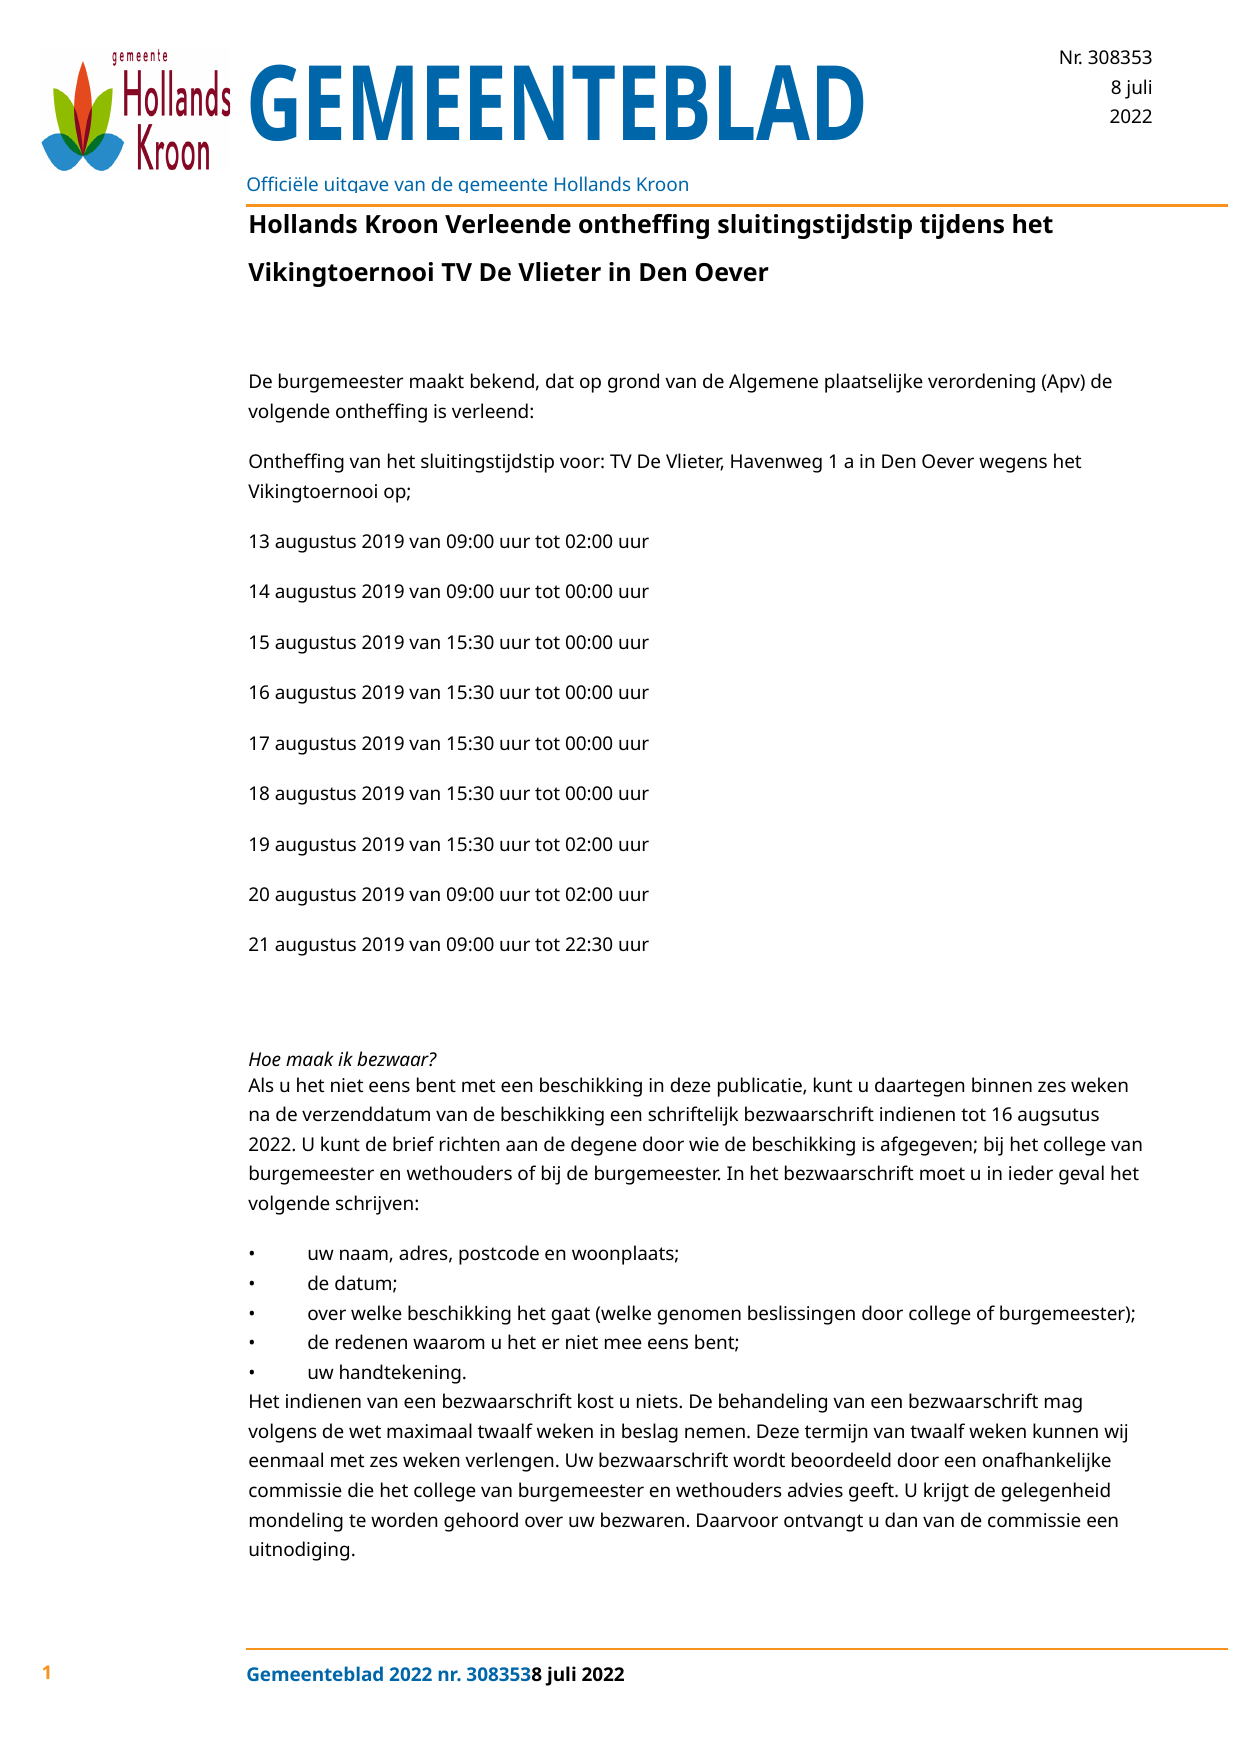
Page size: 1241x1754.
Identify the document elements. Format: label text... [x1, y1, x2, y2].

text Hollands Kroon Verleende ontheffing sluitingstijdstip tijdens het Vikingtoernooi TV De Vlieter in Den Oever [248, 207, 1152, 288]
text 17 augustus 2019 van 15:30 uur tot 00:00 uur [248, 730, 1152, 756]
text 21 augustus 2019 van 09:00 uur tot 22:30 uur [248, 932, 1152, 957]
list uw handtekening. [248, 1359, 1152, 1384]
text De burgemeester maakt bekend, dat op grond van de Algemene plaatselijke verordening (Apv) de volgende ontheffing is verleend: [248, 368, 1152, 424]
text Het indienen van een bezwaarschrift kost u niets. De behandeling van een bezwaarschrift mag volgens de wet maximaal twaalf weken in beslag nemen. Deze termijn van twaalf weken kunnen wij eenmaal met zes weken verlengen. Uw bezwaarschrift wordt beoordeeld door een onafhankelijke commissie die het college van burgemeester en wethouders advies geeft. U krijgt de gelegenheid mondeling te worden gehoord over uw bezwaren. Daarvoor ontvangt u dan van de commissie een uitnodiging. [248, 1388, 1152, 1562]
text 13 augustus 2019 van 09:00 uur tot 02:00 uur [248, 528, 1152, 554]
list de redenen waarom u het er niet mee eens bent; [248, 1329, 1152, 1355]
text 19 augustus 2019 van 15:30 uur tot 02:00 uur [248, 831, 1152, 857]
text 20 augustus 2019 van 09:00 uur tot 02:00 uur [248, 881, 1152, 907]
text 15 augustus 2019 van 15:30 uur tot 00:00 uur [248, 629, 1152, 655]
picture [41, 47, 231, 172]
list uw naam, adres, postcode en woonplaats; [248, 1241, 1152, 1266]
text 18 augustus 2019 van 15:30 uur tot 00:00 uur [248, 780, 1152, 806]
text Ontheffing van het sluitingstijdstip voor: TV De Vlieter, Havenweg 1 a in Den Oever wegens het Vikingtoernooi op; [248, 448, 1152, 504]
text 16 augustus 2019 van 15:30 uur tot 00:00 uur [248, 679, 1152, 705]
text Als u het niet eens bent met een beschikking in deze publicatie, kunt u daartegen binnen zes weken na de verzenddatum van de beschikking een schriftelijk bezwaarschrift indienen tot 16 augsutus 2022. U kunt de brief richten aan de degene door wie de beschikking is afgegeven; bij het college van burgemeester en wethouders of bij de burgemeester. In het bezwaarschrift moet u in ieder geval het volgende schrijven: [248, 1072, 1152, 1216]
text 14 augustus 2019 van 09:00 uur tot 00:00 uur [248, 579, 1152, 604]
text Hoe maak ik bezwaar? [248, 1046, 1152, 1072]
list over welke beschikking het gaat (welke genomen beslissingen door college of burgemeester); [248, 1300, 1152, 1325]
list de datum; [248, 1270, 1152, 1296]
